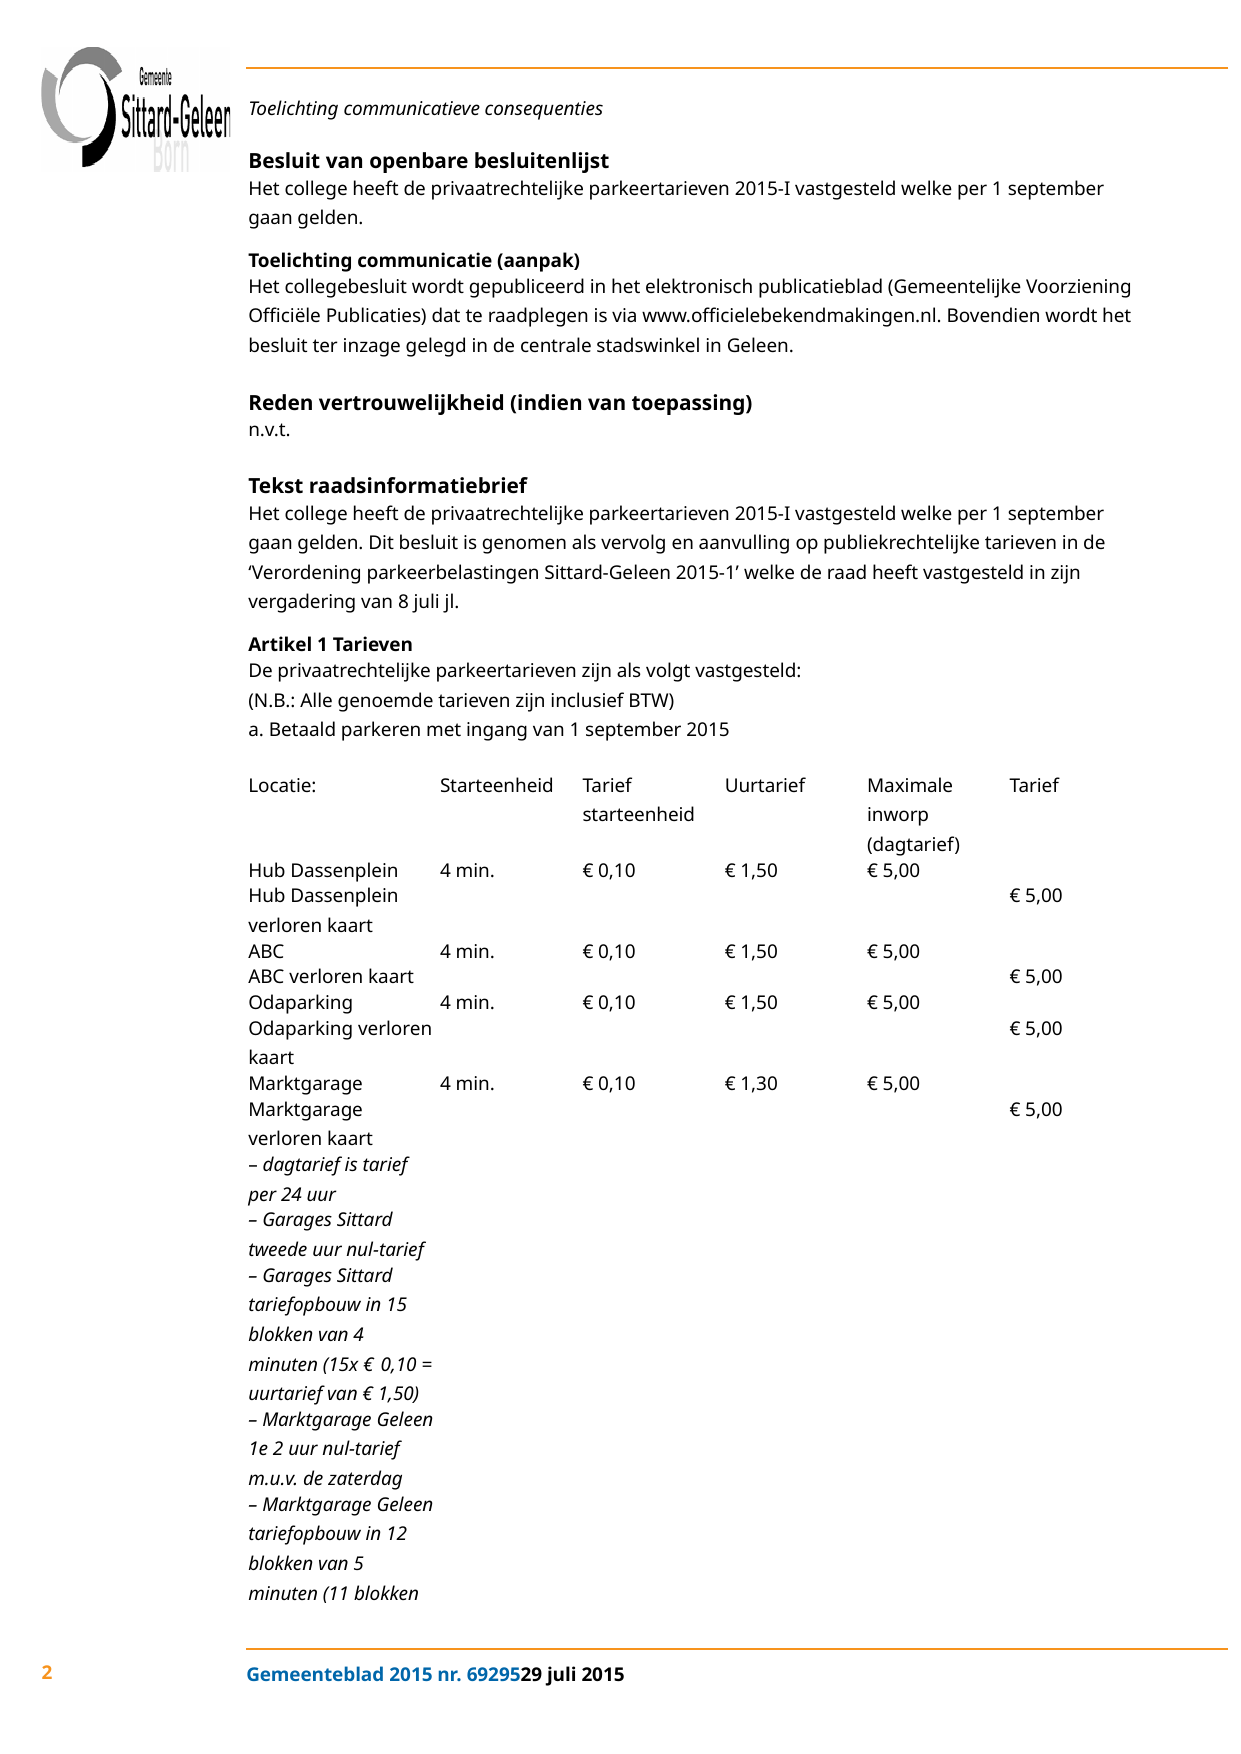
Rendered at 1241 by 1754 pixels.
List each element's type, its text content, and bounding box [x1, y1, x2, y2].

table_cell [440, 1015, 582, 1070]
table_cell 4 min. [440, 989, 582, 1015]
table_cell € 5,00 [867, 857, 1009, 882]
table_cell [440, 964, 582, 989]
table_cell [867, 1207, 1009, 1262]
table_cell € 1,50 [725, 857, 867, 882]
text Het collegebesluit wordt gepubliceerd in het elektronisch publicatieblad (Gemeentelijke Voorziening Officiële Publicaties) dat te raadplegen is via www.officielebekendmakingen.nl. Bovendien wordt het besluit ter inzage gelegd in de centrale stadswinkel in Geleen. [248, 273, 1152, 358]
table_cell [440, 1406, 582, 1491]
table_cell [582, 1015, 724, 1070]
text Reden vertrouwelijkheid (indien van toepassing) [248, 388, 1152, 416]
table_cell € 0,10 [582, 1070, 724, 1096]
table_cell [1009, 1207, 1152, 1262]
table_cell ABC verloren kaart [248, 964, 440, 989]
text a. Betaald parkeren met ingang van 1 september 2015 [248, 717, 1152, 742]
table_header Tarief [1009, 772, 1152, 857]
table_header Maximale inworp (dagtarief) [867, 772, 1009, 857]
table_cell € 5,00 [1009, 1096, 1152, 1151]
table_cell € 1,30 [725, 1070, 867, 1096]
text Toelichting communicatieve consequenties [248, 95, 1152, 121]
text Tekst raadsinformatiebrief [248, 471, 1152, 500]
table_cell Odaparking [248, 989, 440, 1015]
table_header Locatie: [248, 772, 440, 857]
table_cell [725, 1151, 867, 1207]
table_cell [725, 1015, 867, 1070]
text Het college heeft de privaatrechtelijke parkeertarieven 2015-I vastgesteld welke per 1 september gaan gelden. [248, 175, 1152, 230]
table_cell 4 min. [440, 1070, 582, 1096]
table_cell [867, 964, 1009, 989]
table_cell € 0,10 [582, 938, 724, 963]
table_cell [867, 1096, 1009, 1151]
table_cell [582, 1207, 724, 1262]
table_cell [440, 1207, 582, 1262]
table_cell [725, 1096, 867, 1151]
table_cell – Garages Sittard tweede uur nul-tarief [248, 1207, 440, 1262]
table_cell – Marktgarage Geleen 1e 2 uur nul-tarief m.u.v. de zaterdag [248, 1406, 440, 1491]
table_cell 4 min. [440, 857, 582, 882]
table_cell [1009, 938, 1152, 963]
table_cell [1009, 857, 1152, 882]
table_cell [725, 964, 867, 989]
table_cell [440, 1151, 582, 1207]
table_cell 4 min. [440, 938, 582, 963]
text Toelichting communicatie (aanpak) [248, 247, 1152, 273]
table_cell € 5,00 [1009, 883, 1152, 938]
table_cell € 0,10 [582, 989, 724, 1015]
table_cell Marktgarage [248, 1070, 440, 1096]
table_cell € 5,00 [867, 1070, 1009, 1096]
table_cell € 5,00 [867, 938, 1009, 963]
text De privaatrechtelijke parkeertarieven zijn als volgt vastgesteld: [248, 657, 1152, 683]
text Het college heeft de privaatrechtelijke parkeertarieven 2015-I vastgesteld welke per 1 september gaan gelden. Dit besluit is genomen als vervolg en aanvulling op publiekrechtelijke tarieven in de ‘Verordening parkeerbelastingen Sittard-Geleen 2015-1’ welke de raad heeft vastgesteld in zijn vergadering van 8 juli jl. [248, 500, 1152, 614]
table_cell [867, 1015, 1009, 1070]
table_cell [867, 1151, 1009, 1207]
table_cell – Garages Sittard tariefopbouw in 15 blokken van 4 minuten (15x € 0,10 = uurtarief van € 1,50) [248, 1262, 440, 1406]
table_cell [582, 883, 724, 938]
table_cell Odaparking verloren kaart [248, 1015, 440, 1070]
table_cell [440, 883, 582, 938]
table_header Uurtarief [725, 772, 867, 857]
text Artikel 1 Tarieven [248, 632, 1152, 657]
table_cell [582, 1096, 724, 1151]
table_cell € 1,50 [725, 938, 867, 963]
table_cell € 5,00 [1009, 1015, 1152, 1070]
table_cell Hub Dassenplein [248, 857, 440, 882]
table_cell [1009, 1151, 1152, 1207]
table_cell € 1,50 [725, 989, 867, 1015]
table_cell [725, 1207, 867, 1262]
table_cell € 0,10 [582, 857, 724, 882]
table_cell [1009, 989, 1152, 1015]
table_cell – dagtarief is tarief per 24 uur [248, 1151, 440, 1207]
table_cell € 5,00 [1009, 964, 1152, 989]
table_cell ABC [248, 938, 440, 963]
table_cell Hub Dassenplein verloren kaart [248, 883, 440, 938]
table_cell [1009, 1070, 1152, 1096]
table_cell [582, 1151, 724, 1207]
table_cell Marktgarage verloren kaart [248, 1096, 440, 1151]
picture [41, 47, 231, 172]
table_cell [582, 964, 724, 989]
table_cell – Marktgarage Geleen tariefopbouw in 12 blokken van 5 minuten (11 blokken [248, 1491, 440, 1605]
table_cell [867, 883, 1009, 938]
table_cell [440, 1096, 582, 1151]
table_header Tarief starteenheid [582, 772, 724, 857]
table_cell [725, 883, 867, 938]
text n.v.t. [248, 416, 1152, 442]
text Besluit van openbare besluitenlijst [248, 146, 1152, 175]
text (N.B.: Alle genoemde tarieven zijn inclusief BTW) [248, 687, 1152, 713]
table_cell € 5,00 [867, 989, 1009, 1015]
table_header Starteenheid [440, 772, 582, 857]
